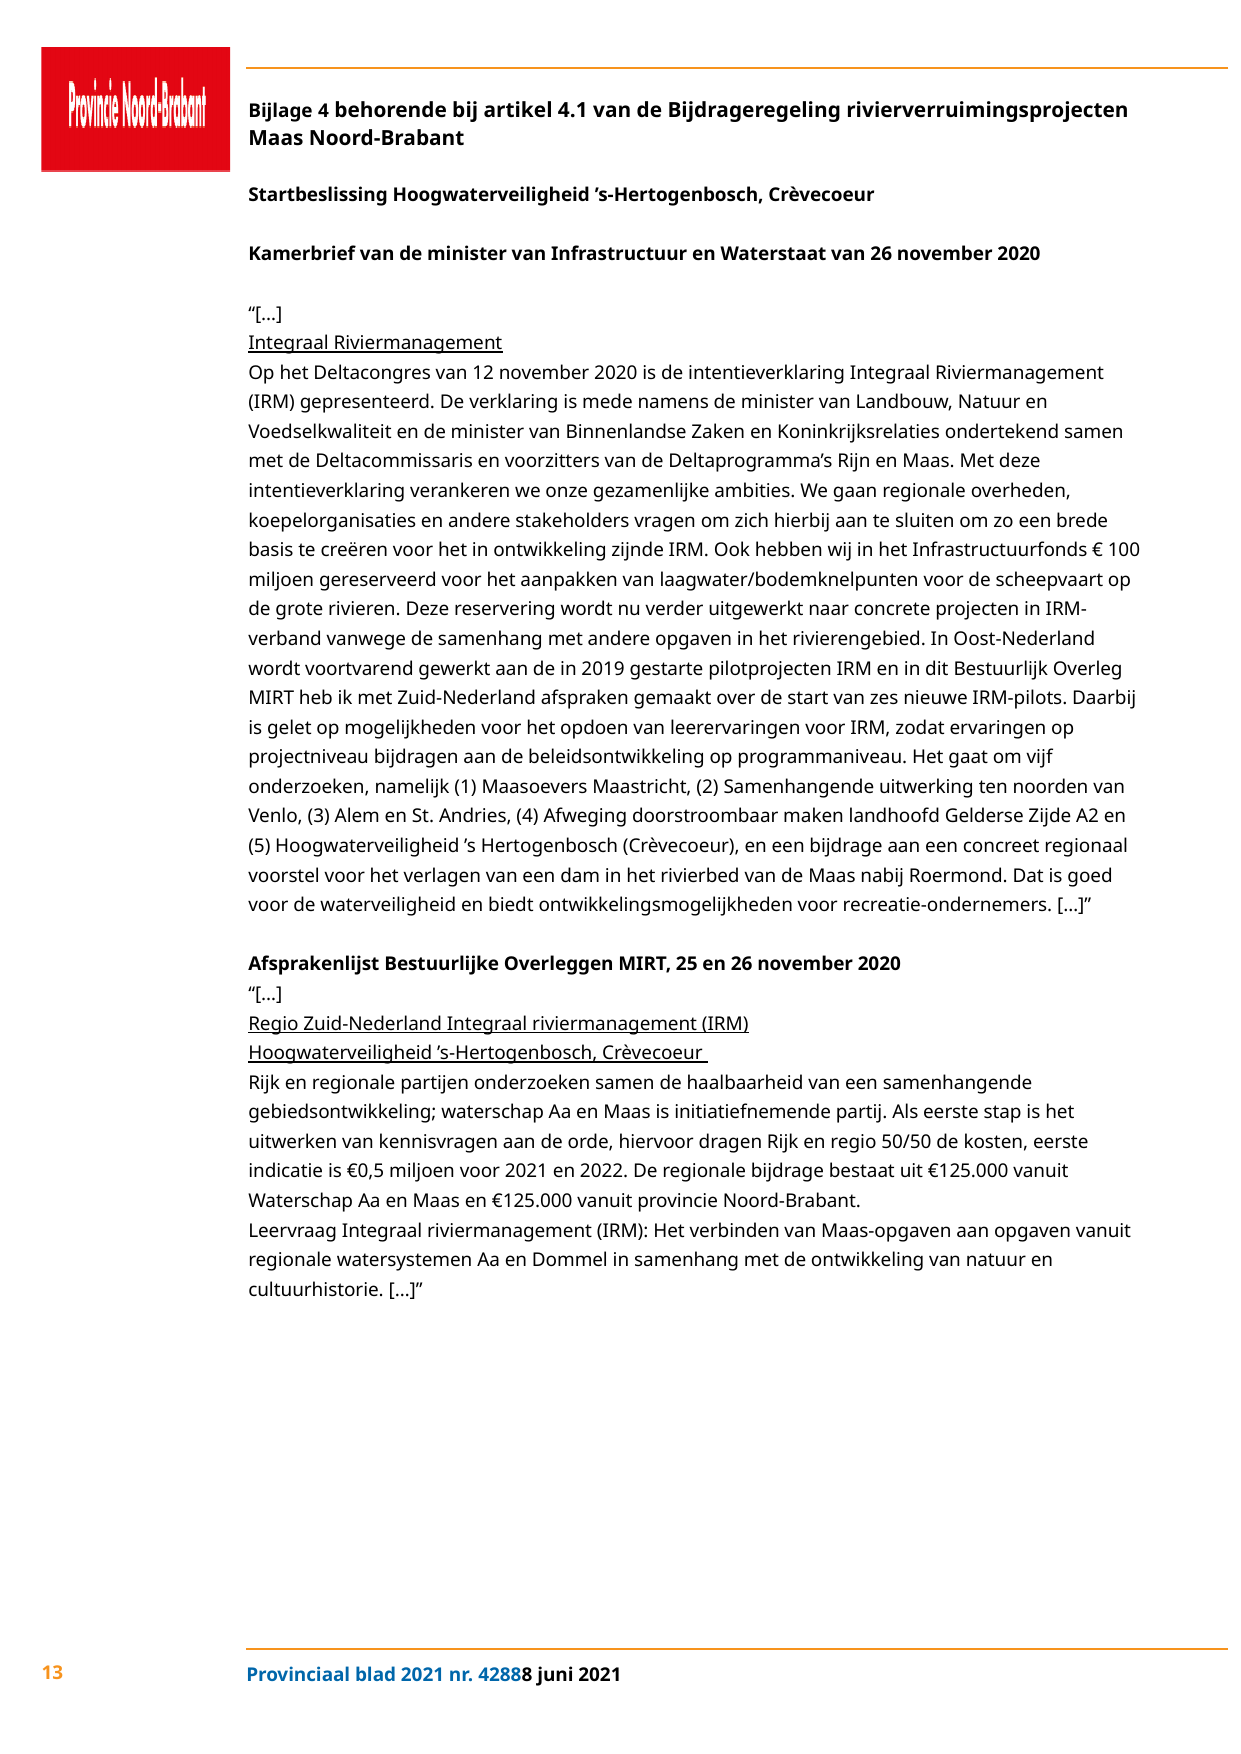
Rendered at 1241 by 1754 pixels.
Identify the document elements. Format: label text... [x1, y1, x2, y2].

text Regio Zuid-Nederland Integraal riviermanagement (IRM) [248, 1010, 1152, 1035]
text Kamerbrief van de minister van Infrastructuur en Waterstaat van 26 november 2020 [248, 241, 1152, 266]
text Bijlage 4 behorende bij artikel 4.1 van de Bijdrageregeling rivierverruimingsprojecten Maas Noord-Brabant [248, 95, 1152, 152]
text Hoogwaterveiligheid ’s-Hertogenbosch, Crèvecoeur [248, 1039, 1152, 1065]
picture [41, 47, 231, 172]
text Rijk en regionale partijen onderzoeken samen de haalbaarheid van een samenhangende gebiedsontwikkeling; waterschap Aa en Maas is initiatiefnemende partij. Als eerste stap is het uitwerken van kennisvragen aan de orde, hiervoor dragen Rijk en regio 50/50 de kosten, eerste indicatie is €0,5 miljoen voor 2021 en 2022. De regionale bijdrage bestaat uit €125.000 vanuit Waterschap Aa en Maas en €125.000 vanuit provincie Noord-Brabant. [248, 1069, 1152, 1213]
text Afsprakenlijst Bestuurlijke Overleggen MIRT, 25 en 26 november 2020 [248, 951, 1152, 976]
text Op het Deltacongres van 12 november 2020 is de intentieverklaring Integraal Riviermanagement (IRM) gepresenteerd. De verklaring is mede namens de minister van Landbouw, Natuur en Voedselkwaliteit en de minister van Binnenlandse Zaken en Koninkrijksrelaties ondertekend samen met de Deltacommissaris en voorzitters van de Deltaprogramma’s Rijn en Maas. Met deze intentieverklaring verankeren we onze gezamenlijke ambities. We gaan regionale overheden, koepelorganisaties en andere stakeholders vragen om zich hierbij aan te sluiten om zo een brede basis te creëren voor het in ontwikkeling zijnde IRM. Ook hebben wij in het Infrastructuurfonds € 100 miljoen gereserveerd voor het aanpakken van laagwater/bodemknelpunten voor de scheepvaart op de grote rivieren. Deze reservering wordt nu verder uitgewerkt naar concrete projecten in IRM-verband vanwege de samenhang met andere opgaven in het rivierengebied. In Oost-Nederland wordt voortvarend gewerkt aan de in 2019 gestarte pilotprojecten IRM en in dit Bestuurlijk Overleg MIRT heb ik met Zuid-Nederland afspraken gemaakt over de start van zes nieuwe IRM-pilots. Daarbij is gelet op mogelijkheden voor het opdoen van leerervaringen voor IRM, zodat ervaringen op projectniveau bijdragen aan de beleidsontwikkeling op programmaniveau. Het gaat om vijf onderzoeken, namelijk (1) Maasoevers Maastricht, (2) Samenhangende uitwerking ten noorden van Venlo, (3) Alem en St. Andries, (4) Afweging doorstroombaar maken landhoofd Gelderse Zijde A2 en (5) Hoogwaterveiligheid ’s Hertogenbosch (Crèvecoeur), en een bijdrage aan een concreet regionaal voorstel voor het verlagen van een dam in het rivierbed van de Maas nabij Roermond. Dat is goed voor de waterveiligheid en biedt ontwikkelingsmogelijkheden voor recreatie-ondernemers. […]” [248, 359, 1152, 917]
text “[…] [248, 300, 1152, 325]
text Leervraag Integraal riviermanagement (IRM): Het verbinden van Maas-opgaven aan opgaven vanuit regionale watersystemen Aa en Dommel in samenhang met de ontwikkeling van natuur en cultuurhistorie. […]” [248, 1217, 1152, 1302]
text Integraal Riviermanagement [248, 329, 1152, 355]
text Startbeslissing Hoogwaterveiligheid ’s-Hertogenbosch, Crèvecoeur [248, 181, 1152, 207]
text “[…] [248, 980, 1152, 1006]
